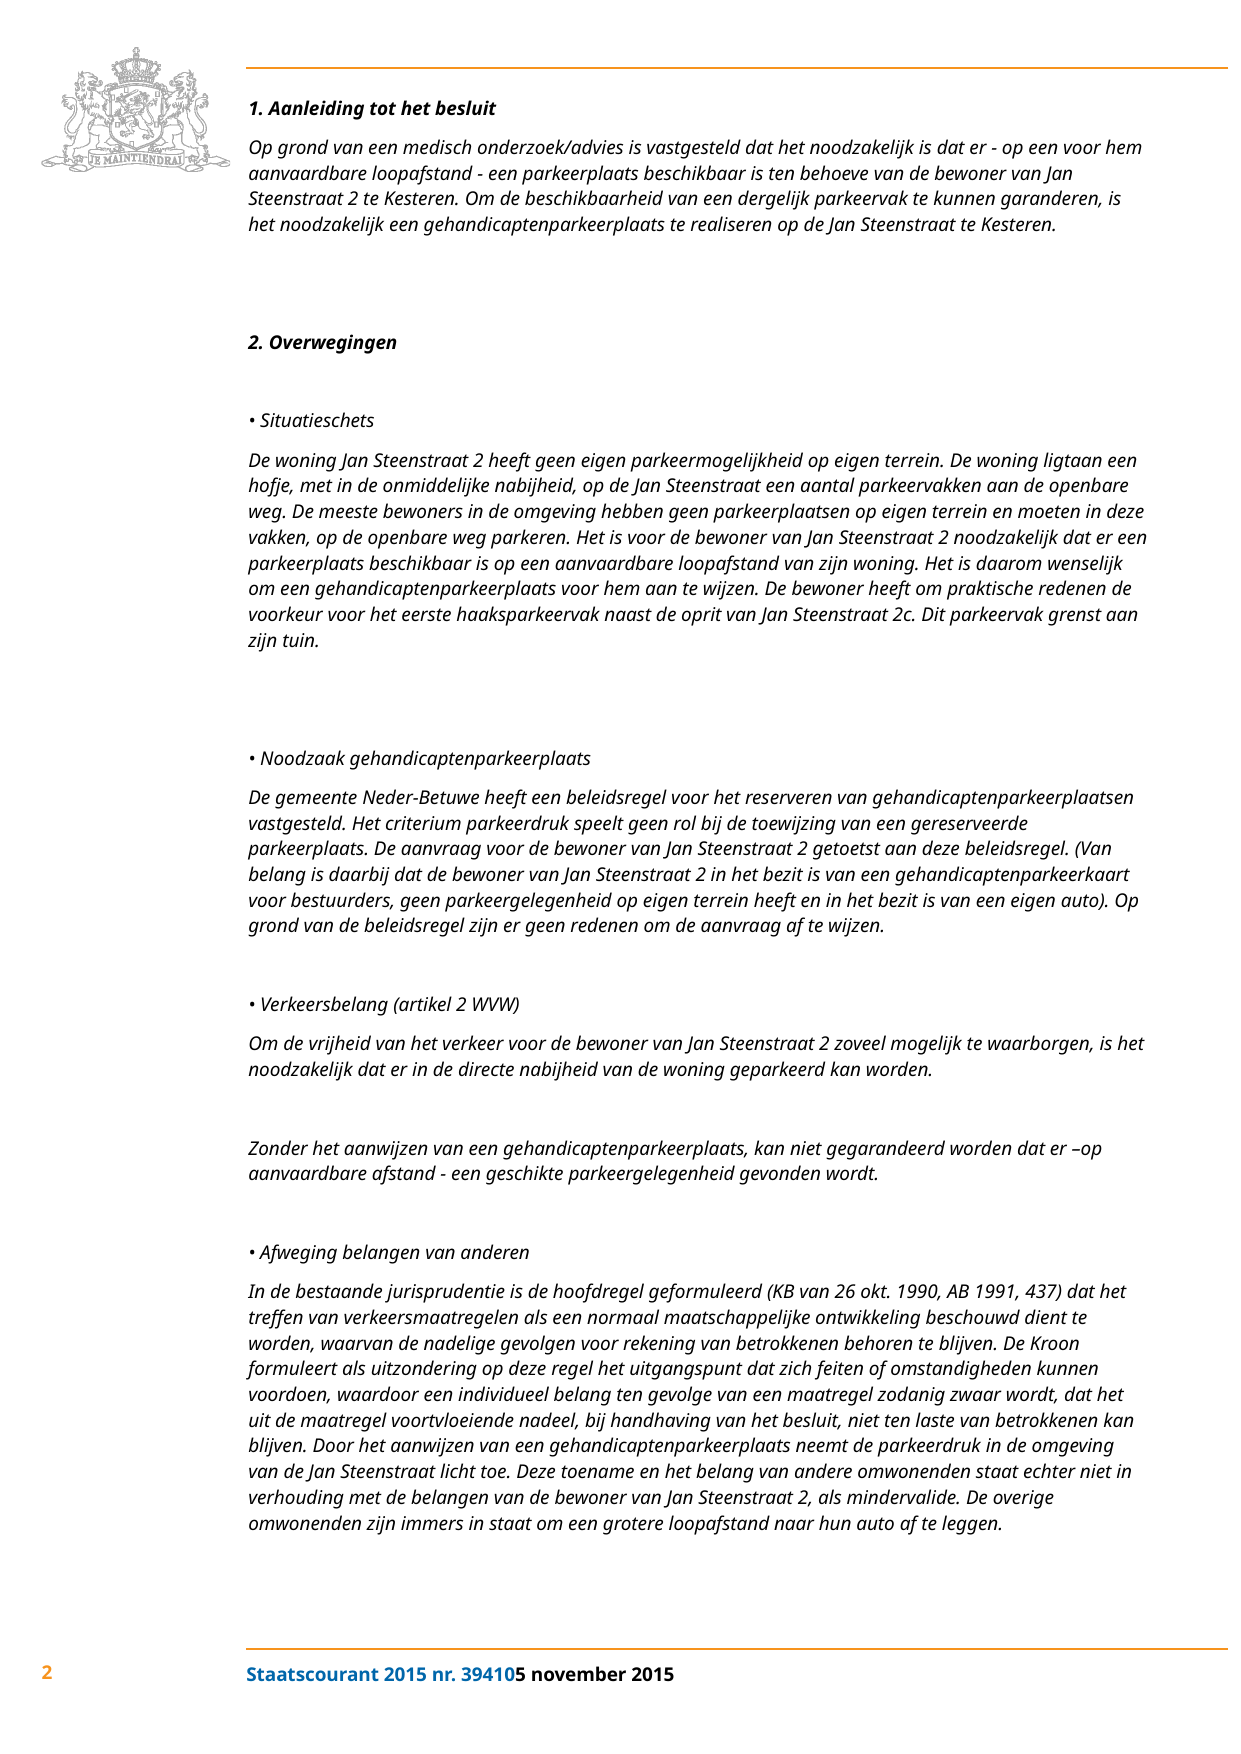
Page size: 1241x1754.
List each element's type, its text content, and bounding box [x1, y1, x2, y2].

text Om de vrijheid van het verkeer voor de bewoner van Jan Steenstraat 2 zoveel mogelijk te waarborgen, is het noodzakelijk dat er in de directe nabijheid van de woning geparkeerd kan worden. [248, 1031, 1152, 1082]
picture [41, 47, 231, 172]
text In de bestaande jurisprudentie is de hoofdregel geformuleerd (KB van 26 okt. 1990, AB 1991, 437) dat het treffen van verkeersmaatregelen als een normaal maatschappelijke ontwikkeling beschouwd dient te worden, waarvan de nadelige gevolgen voor rekening van betrokkenen behoren te blijven. De Kroon formuleert als uitzondering op deze regel het uitgangspunt dat zich feiten of omstandigheden kunnen voordoen, waardoor een individueel belang ten gevolge van een maatregel zodanig zwaar wordt, dat het uit de maatregel voortvloeiende nadeel, bij handhaving van het besluit, niet ten laste van betrokkenen kan blijven. Door het aanwijzen van een gehandicaptenparkeerplaats neemt de parkeerdruk in de omgeving van de Jan Steenstraat licht toe. Deze toename en het belang van andere omwonenden staat echter niet in verhouding met de belangen van de bewoner van Jan Steenstraat 2, als mindervalide. De overige omwonenden zijn immers in staat om een grotere loopafstand naar hun auto af te leggen. [248, 1278, 1152, 1536]
text • Noodzaak gehandicaptenparkeerplaats [248, 745, 1152, 771]
text • Verkeersbelang (artikel 2 WVW) [248, 991, 1152, 1017]
text Op grond van een medisch onderzoek/advies is vastgesteld dat het noodzakelijk is dat er - op een voor hem aanvaardbare loopafstand - een parkeerplaats beschikbaar is ten behoeve van de bewoner van Jan Steenstraat 2 te Kesteren. Om de beschikbaarheid van een dergelijk parkeervak te kunnen garanderen, is het noodzakelijk een gehandicaptenparkeerplaats te realiseren op de Jan Steenstraat te Kesteren. [248, 134, 1152, 237]
text De woning Jan Steenstraat 2 heeft geen eigen parkeermogelijkheid op eigen terrein. De woning ligtaan een hofje, met in de onmiddelijke nabijheid, op de Jan Steenstraat een aantal parkeervakken aan de openbare weg. De meeste bewoners in de omgeving hebben geen parkeerplaatsen op eigen terrein en moeten in deze vakken, op de openbare weg parkeren. Het is voor de bewoner van Jan Steenstraat 2 noodzakelijk dat er een parkeerplaats beschikbaar is op een aanvaardbare loopafstand van zijn woning. Het is daarom wenselijk om een gehandicaptenparkeerplaats voor hem aan te wijzen. De bewoner heeft om praktische redenen de voorkeur voor het eerste haaksparkeervak naast de oprit van Jan Steenstraat 2c. Dit parkeervak grenst aan zijn tuin. [248, 447, 1152, 653]
text 1. Aanleiding tot het besluit [248, 95, 1152, 121]
text • Afweging belangen van anderen [248, 1239, 1152, 1265]
text • Situatieschets [248, 408, 1152, 433]
text Zonder het aanwijzen van een gehandicaptenparkeerplaats, kan niet gegarandeerd worden dat er –op aanvaardbare afstand - een geschikte parkeergelegenheid gevonden wordt. [248, 1135, 1152, 1186]
text De gemeente Neder-Betuwe heeft een beleidsregel voor het reserveren van gehandicaptenparkeerplaatsen vastgesteld. Het criterium parkeerdruk speelt geen rol bij de toewijzing van een gereserveerde parkeerplaats. De aanvraag voor de bewoner van Jan Steenstraat 2 getoetst aan deze beleidsregel. (Van belang is daarbij dat de bewoner van Jan Steenstraat 2 in het bezit is van een gehandicaptenparkeerkaart voor bestuurders, geen parkeergelegenheid op eigen terrein heeft en in het bezit is van een eigen auto). Op grond van de beleidsregel zijn er geen redenen om de aanvraag af te wijzen. [248, 784, 1152, 938]
text 2. Overwegingen [248, 329, 1152, 355]
